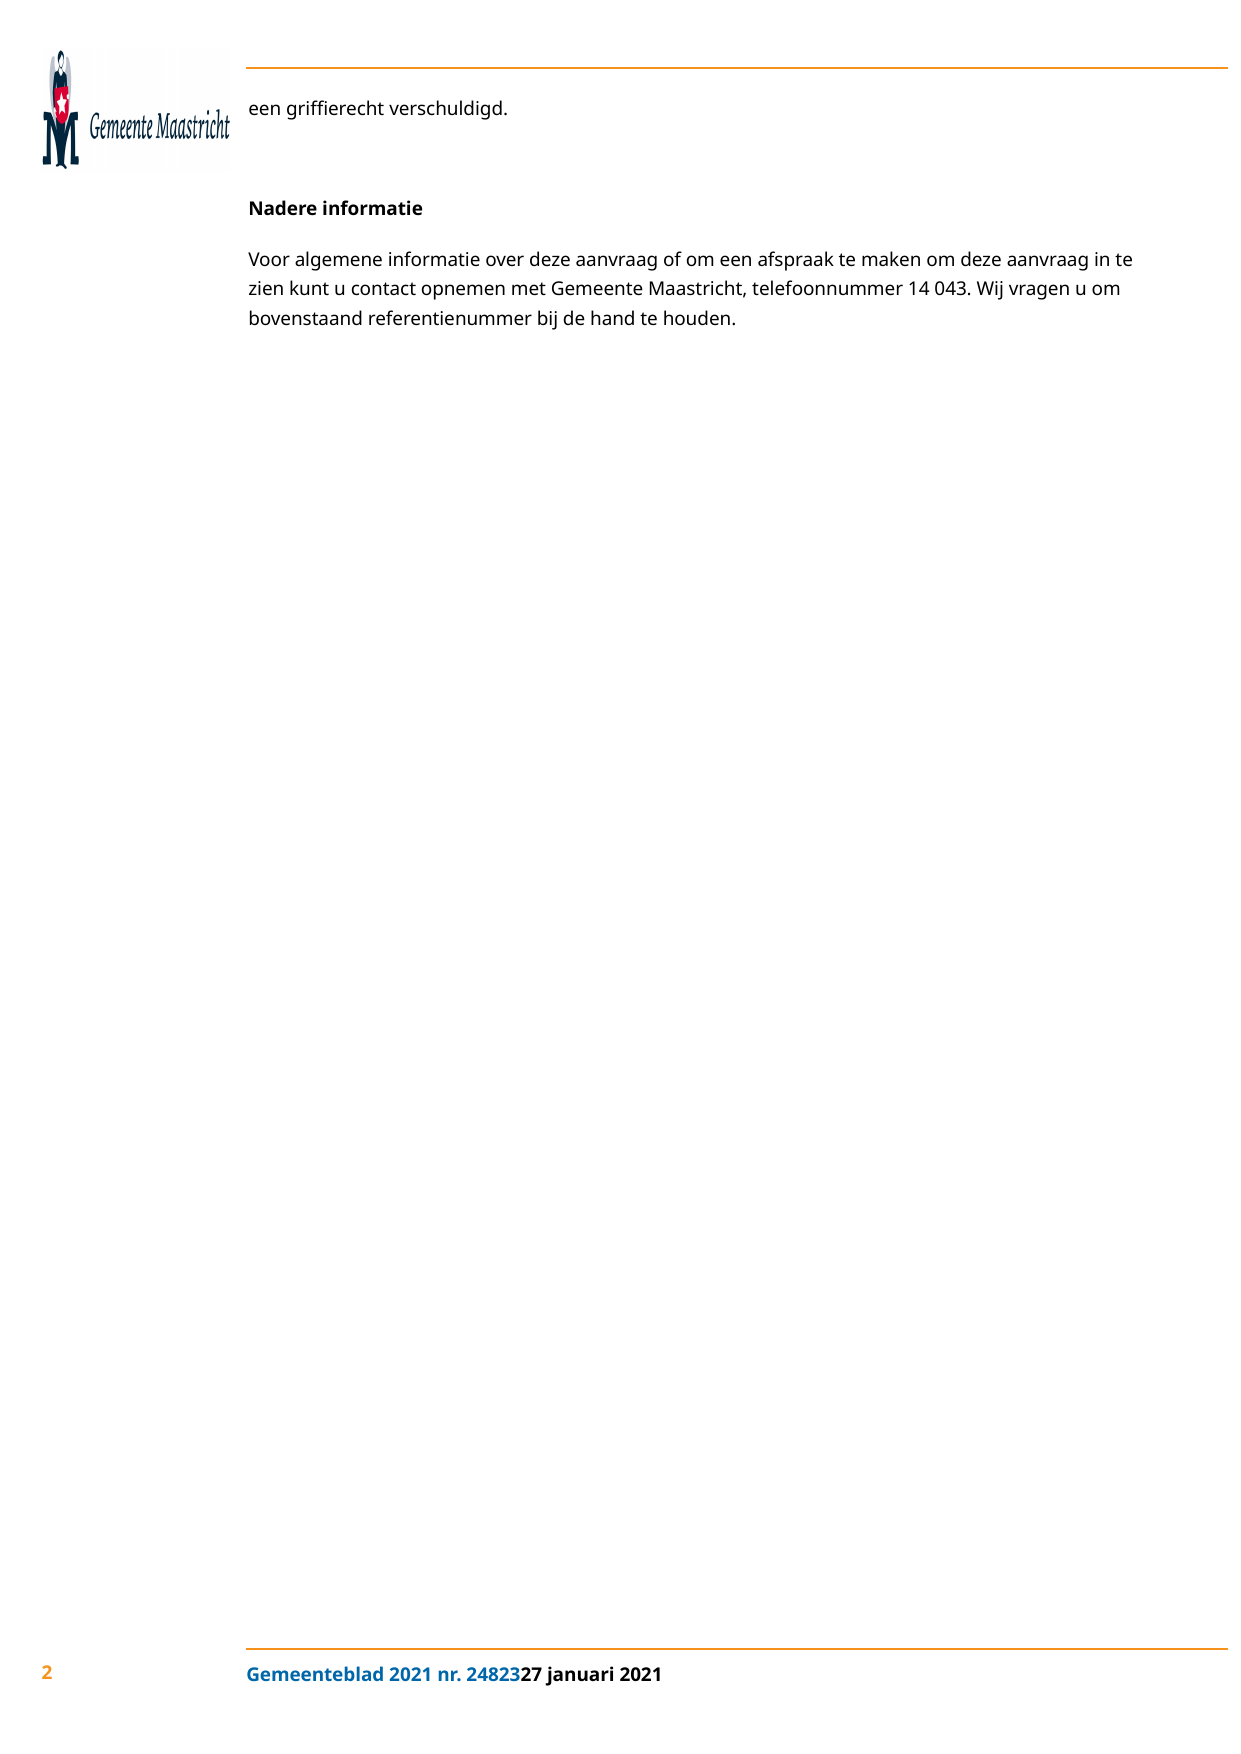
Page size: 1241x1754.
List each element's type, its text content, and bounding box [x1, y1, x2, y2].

text een griffierecht verschuldigd. [248, 95, 1152, 121]
picture [41, 47, 231, 172]
text Nadere informatie [248, 196, 1152, 221]
text Voor algemene informatie over deze aanvraag of om een afspraak te maken om deze aanvraag in te zien kunt u contact opnemen met Gemeente Maastricht, telefoonnummer 14 043. Wij vragen u om bovenstaand referentienummer bij de hand te houden. [248, 246, 1152, 331]
